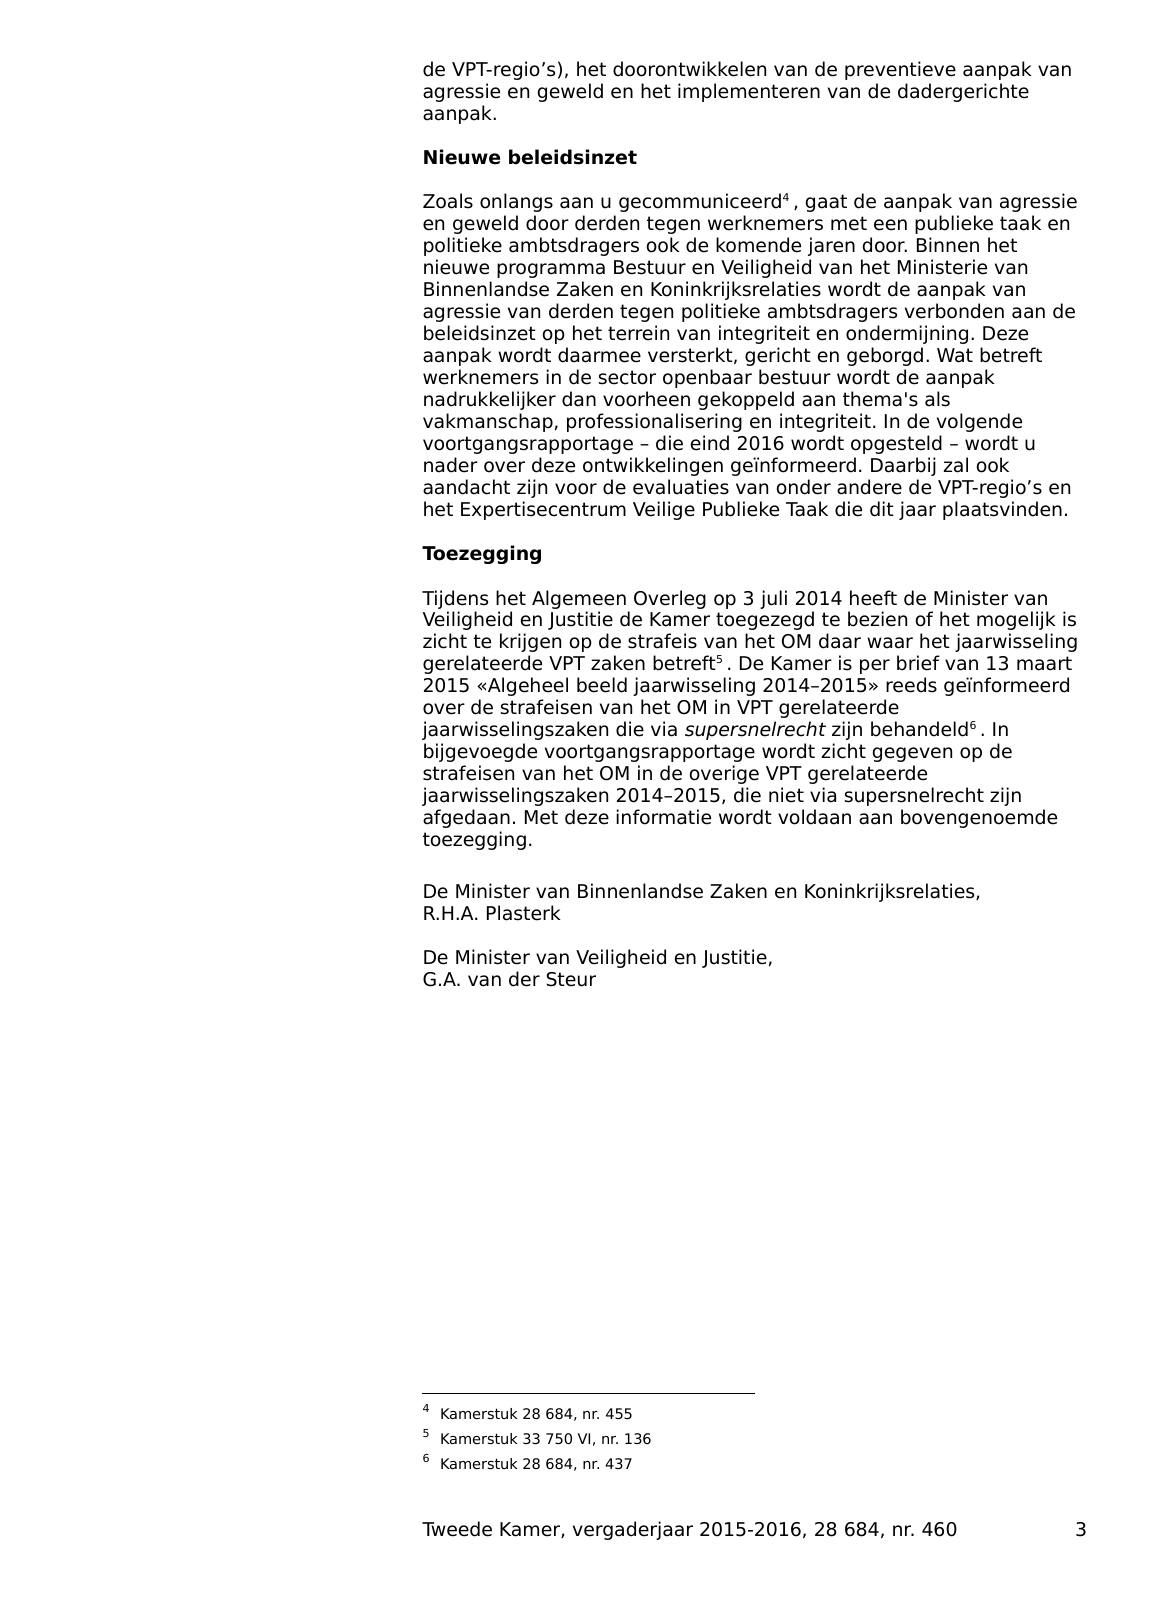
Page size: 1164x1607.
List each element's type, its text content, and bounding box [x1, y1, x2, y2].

text De Minister van Veiligheid en Justitie, G.A. van der Steur [422, 947, 1087, 991]
text de VPT-regio’s), het doorontwikkelen van de preventieve aanpak van agressie en geweld en het implementeren van de dadergerichte aanpak. [422, 59, 1087, 125]
subtitle Toezegging [422, 543, 1087, 565]
text Kamerstuk 28 684, nr. 437 [422, 1452, 1087, 1474]
text Kamerstuk 33 750 VI, nr. 136 [422, 1427, 1087, 1449]
subtitle Nieuwe beleidsinzet [422, 147, 1087, 169]
text Zoals onlangs aan u gecommuniceerd, gaat de aanpak van agressie en geweld door derden tegen werknemers met een publieke taak en politieke ambtsdragers ook de komende jaren door. Binnen het nieuwe programma Bestuur en Veiligheid van het Ministerie van Binnenlandse Zaken en Koninkrijksrelaties wordt de aanpak van agressie van derden tegen politieke ambtsdragers verbonden aan de beleidsinzet op het terrein van integriteit en ondermijning. Deze aanpak wordt daarmee versterkt, gericht en geborgd. Wat betreft werknemers in de sector openbaar bestuur wordt de aanpak nadrukkelijker dan voorheen gekoppeld aan thema's als vakmanschap, professionalisering en integriteit. In de volgende voortgangsrapportage – die eind 2016 wordt opgesteld – wordt u nader over deze ontwikkelingen geïnformeerd. Daarbij zal ook aandacht zijn voor de evaluaties van onder andere de VPT-regio’s en het Expertisecentrum Veilige Publieke Taak die dit jaar plaatsvinden. [422, 191, 1087, 521]
text Kamerstuk 28 684, nr. 455 [422, 1402, 1087, 1424]
text De Minister van Binnenlandse Zaken en Koninkrijksrelaties, R.H.A. Plasterk [422, 881, 1087, 925]
text Tijdens het Algemeen Overleg op 3 juli 2014 heeft de Minister van Veiligheid en Justitie de Kamer toegezegd te bezien of het mogelijk is zicht te krijgen op de strafeis van het OM daar waar het jaarwisseling gerelateerde VPT zaken betreft. De Kamer is per brief van 13 maart 2015 «Algeheel beeld jaarwisseling 2014–2015» reeds geïnformeerd over de strafeisen van het OM in VPT gerelateerde jaarwisselingszaken die via supersnelrecht zijn behandeld. In bijgevoegde voortgangsrapportage wordt zicht gegeven op de strafeisen van het OM in de overige VPT gerelateerde jaarwisselingszaken 2014–2015, die niet via supersnelrecht zijn afgedaan. Met deze informatie wordt voldaan aan bovengenoemde toezegging. [422, 587, 1087, 851]
